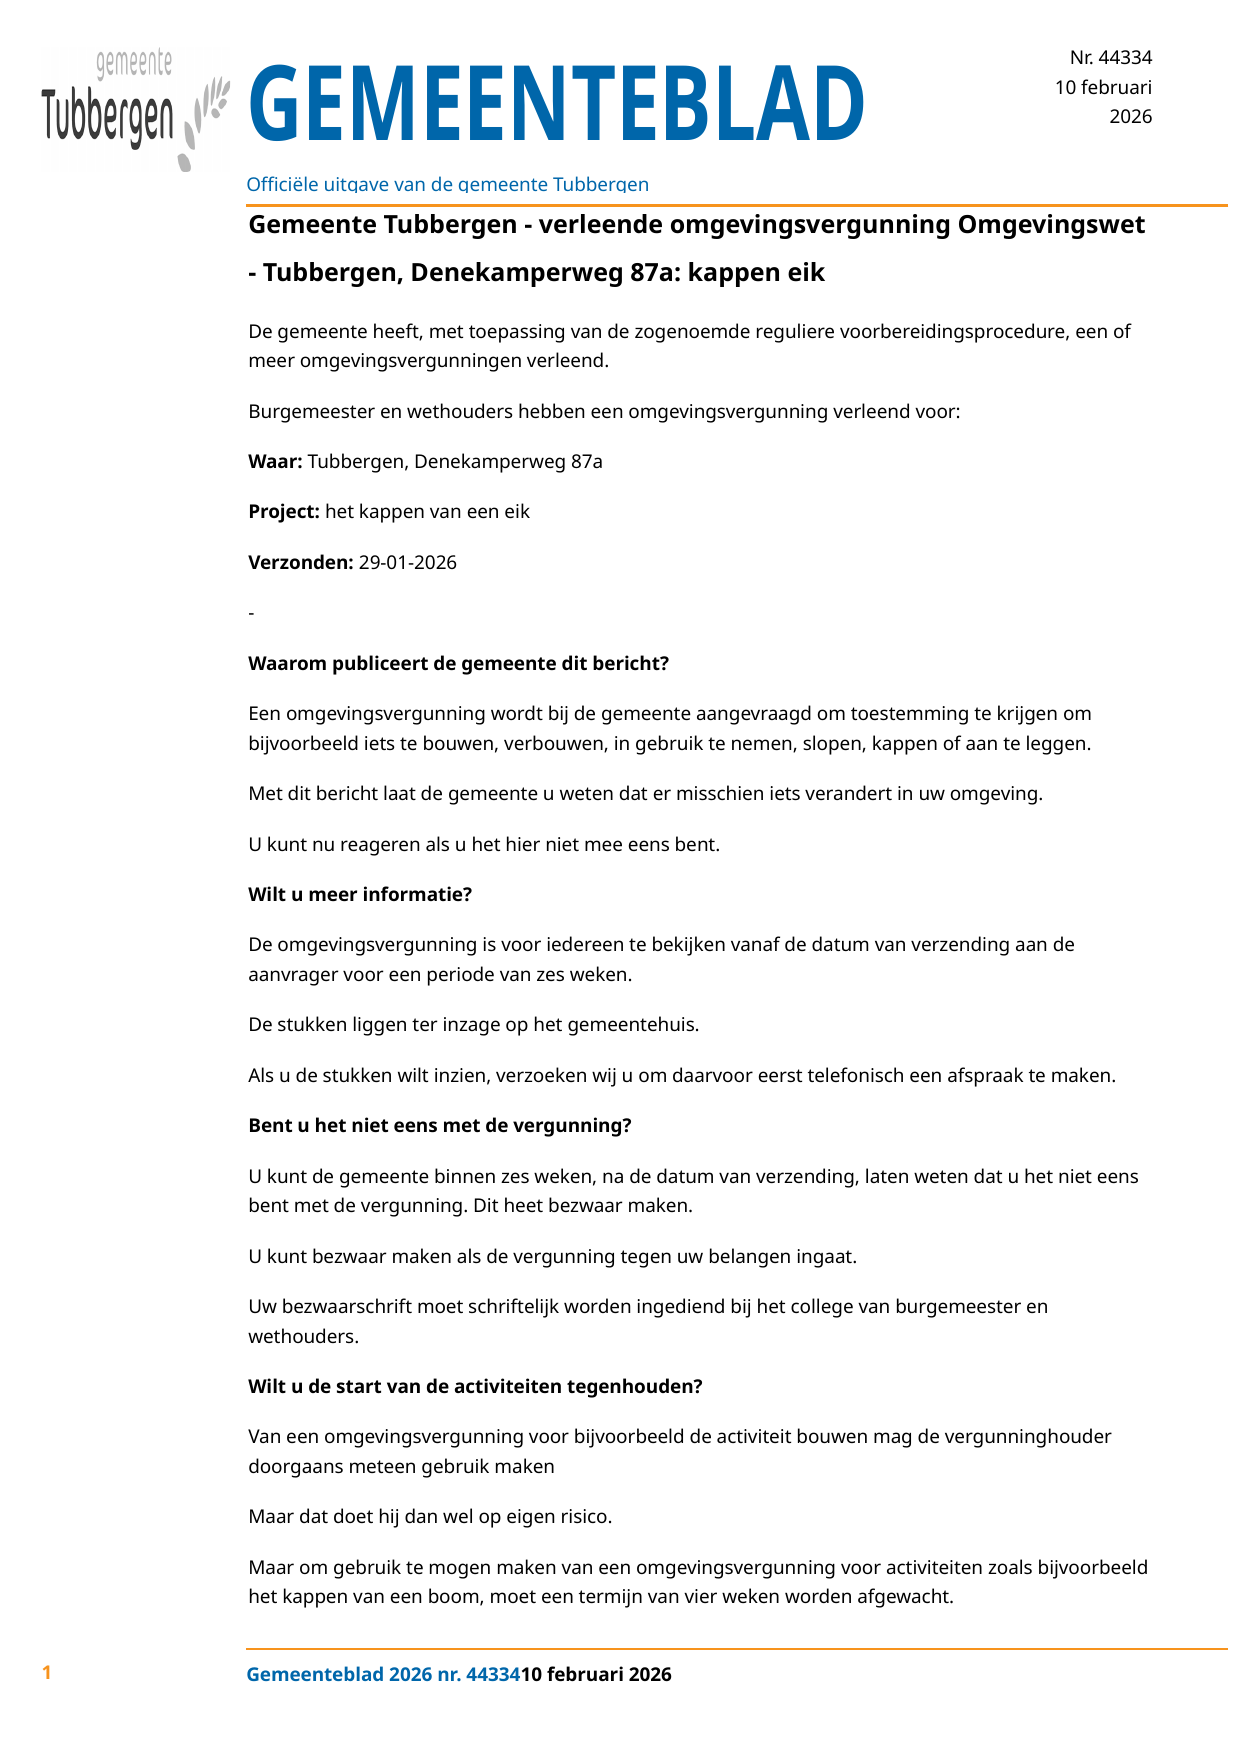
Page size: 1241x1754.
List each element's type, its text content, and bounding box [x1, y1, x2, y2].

text U kunt de gemeente binnen zes weken, na de datum van verzending, laten weten dat u het niet eens bent met de vergunning. Dit heet bezwaar maken. [248, 1163, 1152, 1218]
text Wilt u de start van de activiteiten tegenhouden? [248, 1373, 1152, 1399]
text Als u de stukken wilt inzien, verzoeken wij u om daarvoor eerst telefonisch een afspraak te maken. [248, 1062, 1152, 1088]
text Wilt u meer informatie? [248, 881, 1152, 907]
text De stukken liggen ter inzage op het gemeentehuis. [248, 1012, 1152, 1037]
text Maar om gebruik te mogen maken van een omgevingsvergunning voor activiteiten zoals bijvoorbeeld het kappen van een boom, moet een termijn van vier weken worden afgewacht. [248, 1554, 1152, 1609]
text Maar dat doet hij dan wel op eigen risico. [248, 1504, 1152, 1529]
text Verzonden: 29-01-2026 [248, 549, 1152, 575]
text Met dit bericht laat de gemeente u weten dat er misschien iets verandert in uw omgeving. [248, 780, 1152, 806]
text Waar: Tubbergen, Denekamperweg 87a [248, 448, 1152, 474]
text U kunt bezwaar maken als de vergunning tegen uw belangen ingaat. [248, 1243, 1152, 1269]
text Van een omgevingsvergunning voor bijvoorbeeld de activiteit bouwen mag de vergunninghouder doorgaans meteen gebruik maken [248, 1424, 1152, 1479]
text Waarom publiceert de gemeente dit bericht? [248, 650, 1152, 676]
text Project: het kappen van een eik [248, 499, 1152, 524]
text Gemeente Tubbergen - verleende omgevingsvergunning Omgevingswet - Tubbergen, Denekamperweg 87a: kappen eik [248, 207, 1152, 288]
text Bent u het niet eens met de vergunning? [248, 1112, 1152, 1138]
text Burgemeester en wethouders hebben een omgevingsvergunning verleend voor: [248, 398, 1152, 424]
text Een omgevingsvergunning wordt bij de gemeente aangevraagd om toestemming te krijgen om bijvoorbeeld iets te bouwen, verbouwen, in gebruik te nemen, slopen, kappen of aan te leggen. [248, 700, 1152, 756]
picture [41, 47, 231, 172]
text - [248, 599, 1152, 625]
text U kunt nu reageren als u het hier niet mee eens bent. [248, 831, 1152, 857]
text De gemeente heeft, met toepassing van de zogenoemde reguliere voorbereidingsprocedure, een of meer omgevingsvergunningen verleend. [248, 318, 1152, 373]
text Uw bezwaarschrift moet schriftelijk worden ingediend bij het college van burgemeester en wethouders. [248, 1293, 1152, 1349]
text De omgevingsvergunning is voor iedereen te bekijken vanaf de datum van verzending aan de aanvrager voor een periode van zes weken. [248, 932, 1152, 987]
